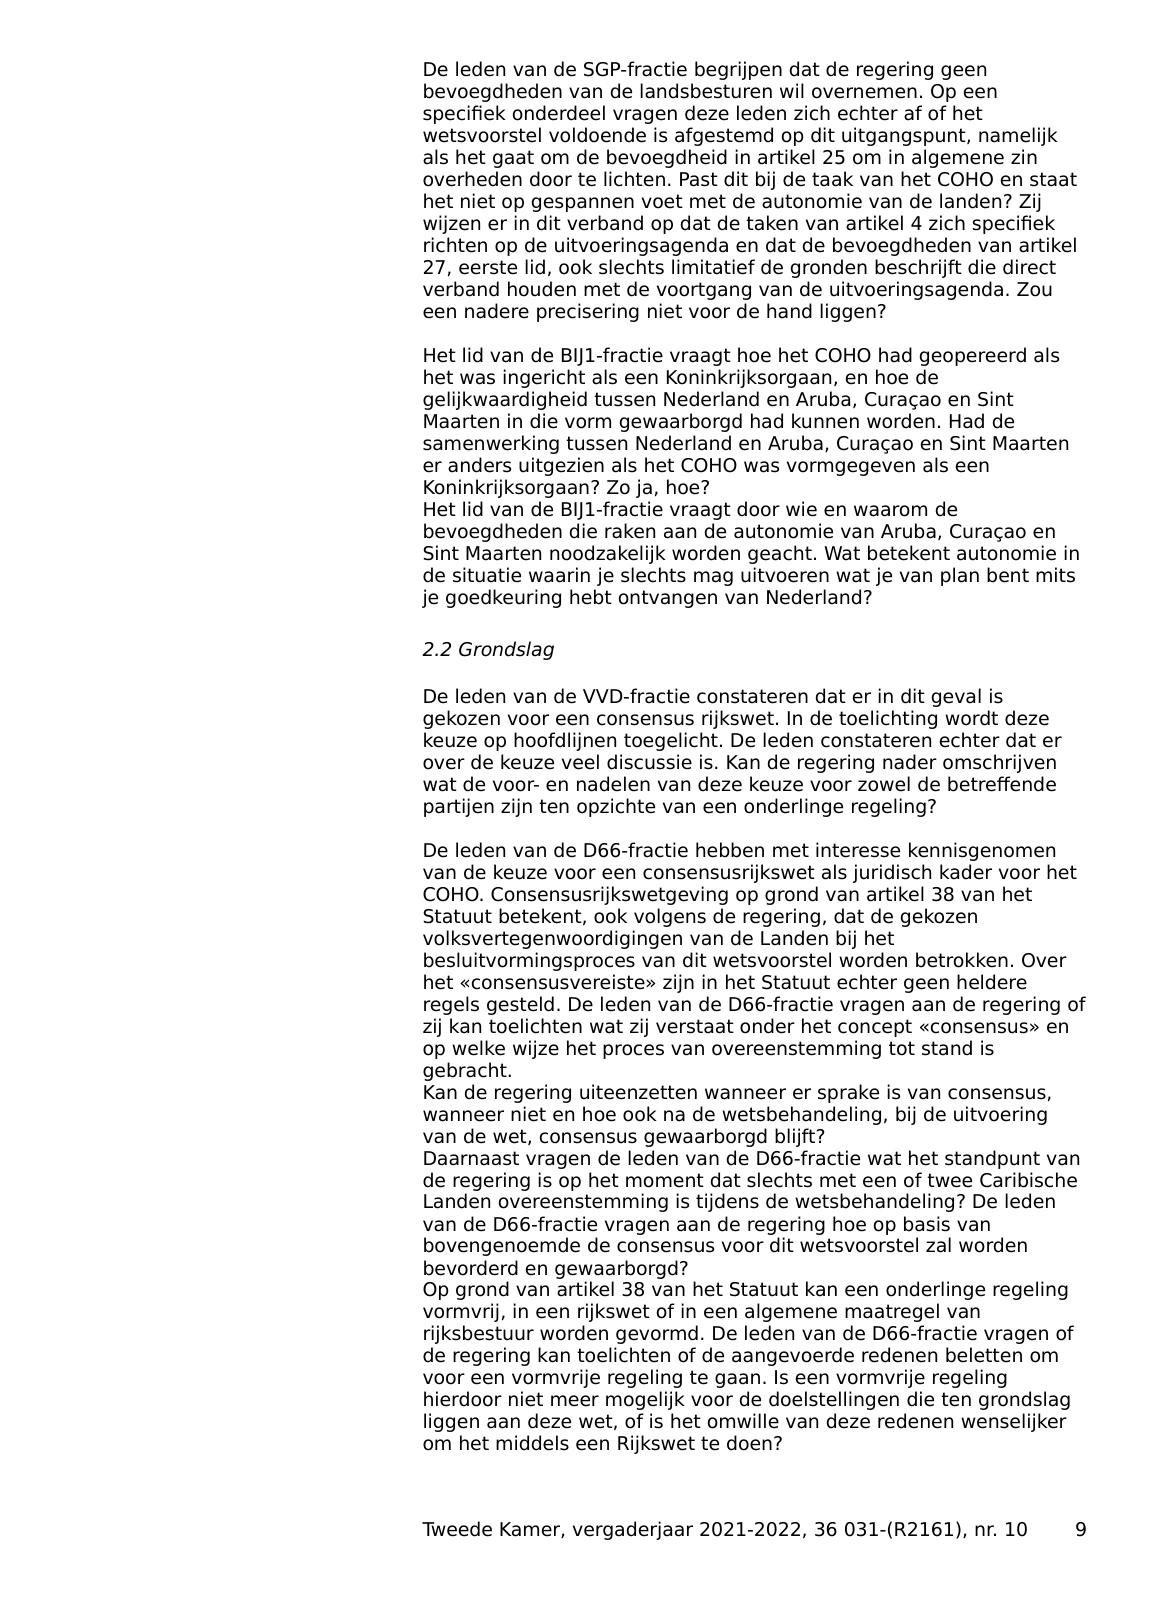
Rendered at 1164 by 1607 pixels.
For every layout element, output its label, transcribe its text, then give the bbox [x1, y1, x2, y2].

subtitle 2.2 Grondslag [422, 639, 1087, 661]
text Daarnaast vragen de leden van de D66-fractie wat het standpunt van de regering is op het moment dat slechts met een of twee Caribische Landen overeenstemming is tijdens de wetsbehandeling? De leden van de D66-fractie vragen aan de regering hoe op basis van bovengenoemde de consensus voor dit wetsvoorstel zal worden bevorderd en gewaarborgd? [422, 1147, 1087, 1279]
text Het lid van de BIJ1-fractie vraagt door wie en waarom de bevoegdheden die raken aan de autonomie van Aruba, Curaçao en Sint Maarten noodzakelijk worden geacht. Wat betekent autonomie in de situatie waarin je slechts mag uitvoeren wat je van plan bent mits je goedkeuring hebt ontvangen van Nederland? [422, 499, 1087, 609]
text Op grond van artikel 38 van het Statuut kan een onderlinge regeling vormvrij, in een rijkswet of in een algemene maatregel van rijksbestuur worden gevormd. De leden van de D66-fractie vragen of de regering kan toelichten of de aangevoerde redenen beletten om voor een vormvrije regeling te gaan. Is een vormvrije regeling hierdoor niet meer mogelijk voor de doelstellingen die ten grondslag liggen aan deze wet, of is het omwille van deze redenen wenselijker om het middels een Rijkswet te doen? [422, 1279, 1087, 1455]
text Het lid van de BIJ1-fractie vraagt hoe het COHO had geopereerd als het was ingericht als een Koninkrijksorgaan, en hoe de gelijkwaardigheid tussen Nederland en Aruba, Curaçao en Sint Maarten in die vorm gewaarborgd had kunnen worden. Had de samenwerking tussen Nederland en Aruba, Curaçao en Sint Maarten er anders uitgezien als het COHO was vormgegeven als een Koninkrijksorgaan? Zo ja, hoe? [422, 345, 1087, 499]
text De leden van de VVD-fractie constateren dat er in dit geval is gekozen voor een consensus rijkswet. In de toelichting wordt deze keuze op hoofdlijnen toegelicht. De leden constateren echter dat er over de keuze veel discussie is. Kan de regering nader omschrijven wat de voor- en nadelen van deze keuze voor zowel de betreffende partijen zijn ten opzichte van een onderlinge regeling? [422, 686, 1087, 818]
text De leden van de D66-fractie hebben met interesse kennisgenomen van de keuze voor een consensusrijkswet als juridisch kader voor het COHO. Consensusrijkswetgeving op grond van artikel 38 van het Statuut betekent, ook volgens de regering, dat de gekozen volksvertegenwoordigingen van de Landen bij het besluitvormingsproces van dit wetsvoorstel worden betrokken. Over het «consensusvereiste» zijn in het Statuut echter geen heldere regels gesteld. De leden van de D66-fractie vragen aan de regering of zij kan toelichten wat zij verstaat onder het concept «consensus» en op welke wijze het proces van overeenstemming tot stand is gebracht. [422, 840, 1087, 1082]
text Kan de regering uiteenzetten wanneer er sprake is van consensus, wanneer niet en hoe ook na de wetsbehandeling, bij de uitvoering van de wet, consensus gewaarborgd blijft? [422, 1082, 1087, 1147]
text De leden van de SGP-fractie begrijpen dat de regering geen bevoegdheden van de landsbesturen wil overnemen. Op een specifiek onderdeel vragen deze leden zich echter af of het wetsvoorstel voldoende is afgestemd op dit uitgangspunt, namelijk als het gaat om de bevoegdheid in artikel 25 om in algemene zin overheden door te lichten. Past dit bij de taak van het COHO en staat het niet op gespannen voet met de autonomie van de landen? Zij wijzen er in dit verband op dat de taken van artikel 4 zich specifiek richten op de uitvoeringsagenda en dat de bevoegdheden van artikel 27, eerste lid, ook slechts limitatief de gronden beschrijft die direct verband houden met de voortgang van de uitvoeringsagenda. Zou een nadere precisering niet voor de hand liggen? [422, 59, 1087, 323]
